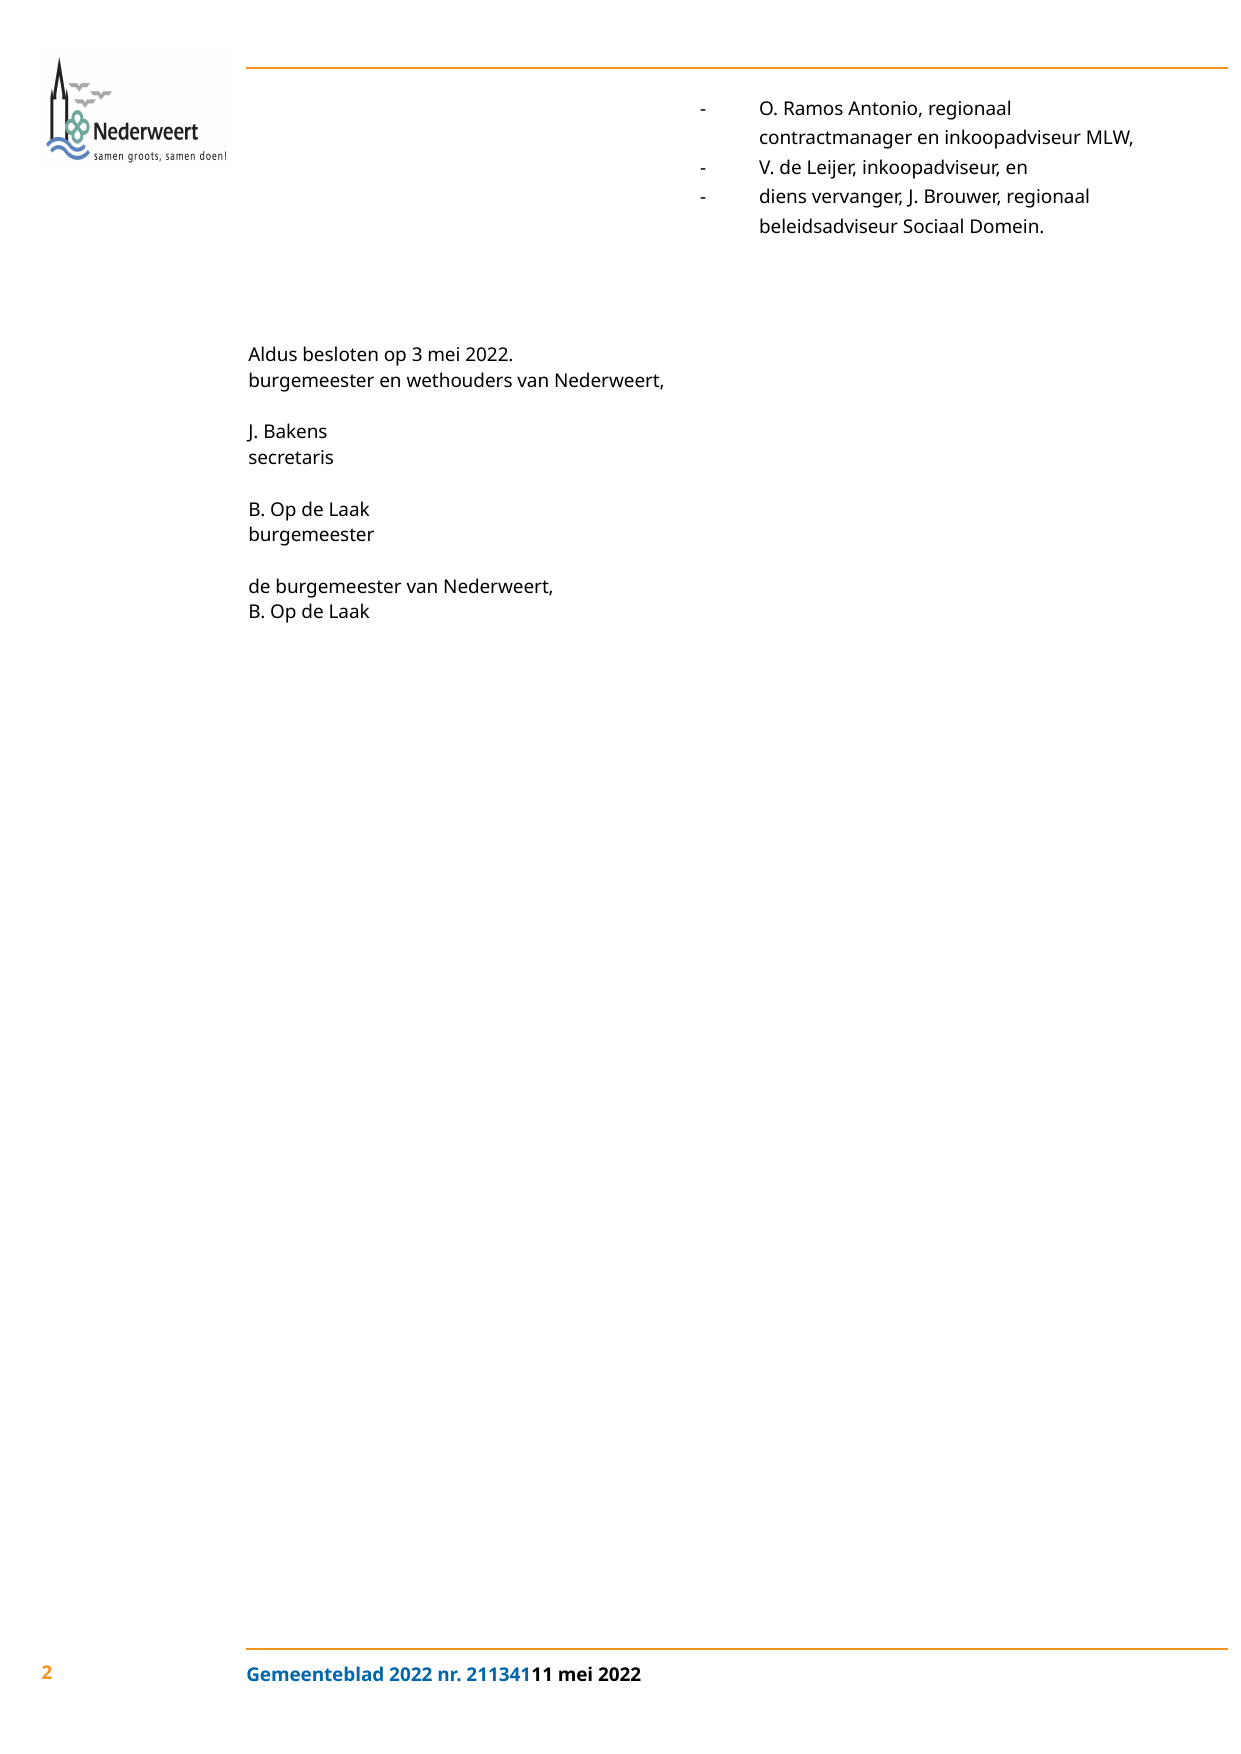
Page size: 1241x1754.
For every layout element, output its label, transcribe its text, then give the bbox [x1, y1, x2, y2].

table_cell [248, 95, 700, 239]
text burgemeester en wethouders van Nederweert, [248, 367, 1152, 393]
text J. Bakens [248, 418, 1152, 444]
text B. Op de Laak [248, 599, 1152, 624]
text burgemeester [248, 521, 1152, 547]
text Aldus besloten op 3 mei 2022. [248, 341, 1152, 367]
picture [41, 47, 231, 172]
text secretaris [248, 444, 1152, 470]
text de burgemeester van Nederweert, [248, 573, 1152, 599]
table_cell O. Ramos Antonio, regionaal contractmanager en inkoopadviseur MLW, V. de Leijer, inkoopadviseur, en diens vervanger, J. Brouwer, regionaal beleidsadviseur Sociaal Domein. [700, 95, 1152, 239]
text B. Op de Laak [248, 496, 1152, 521]
